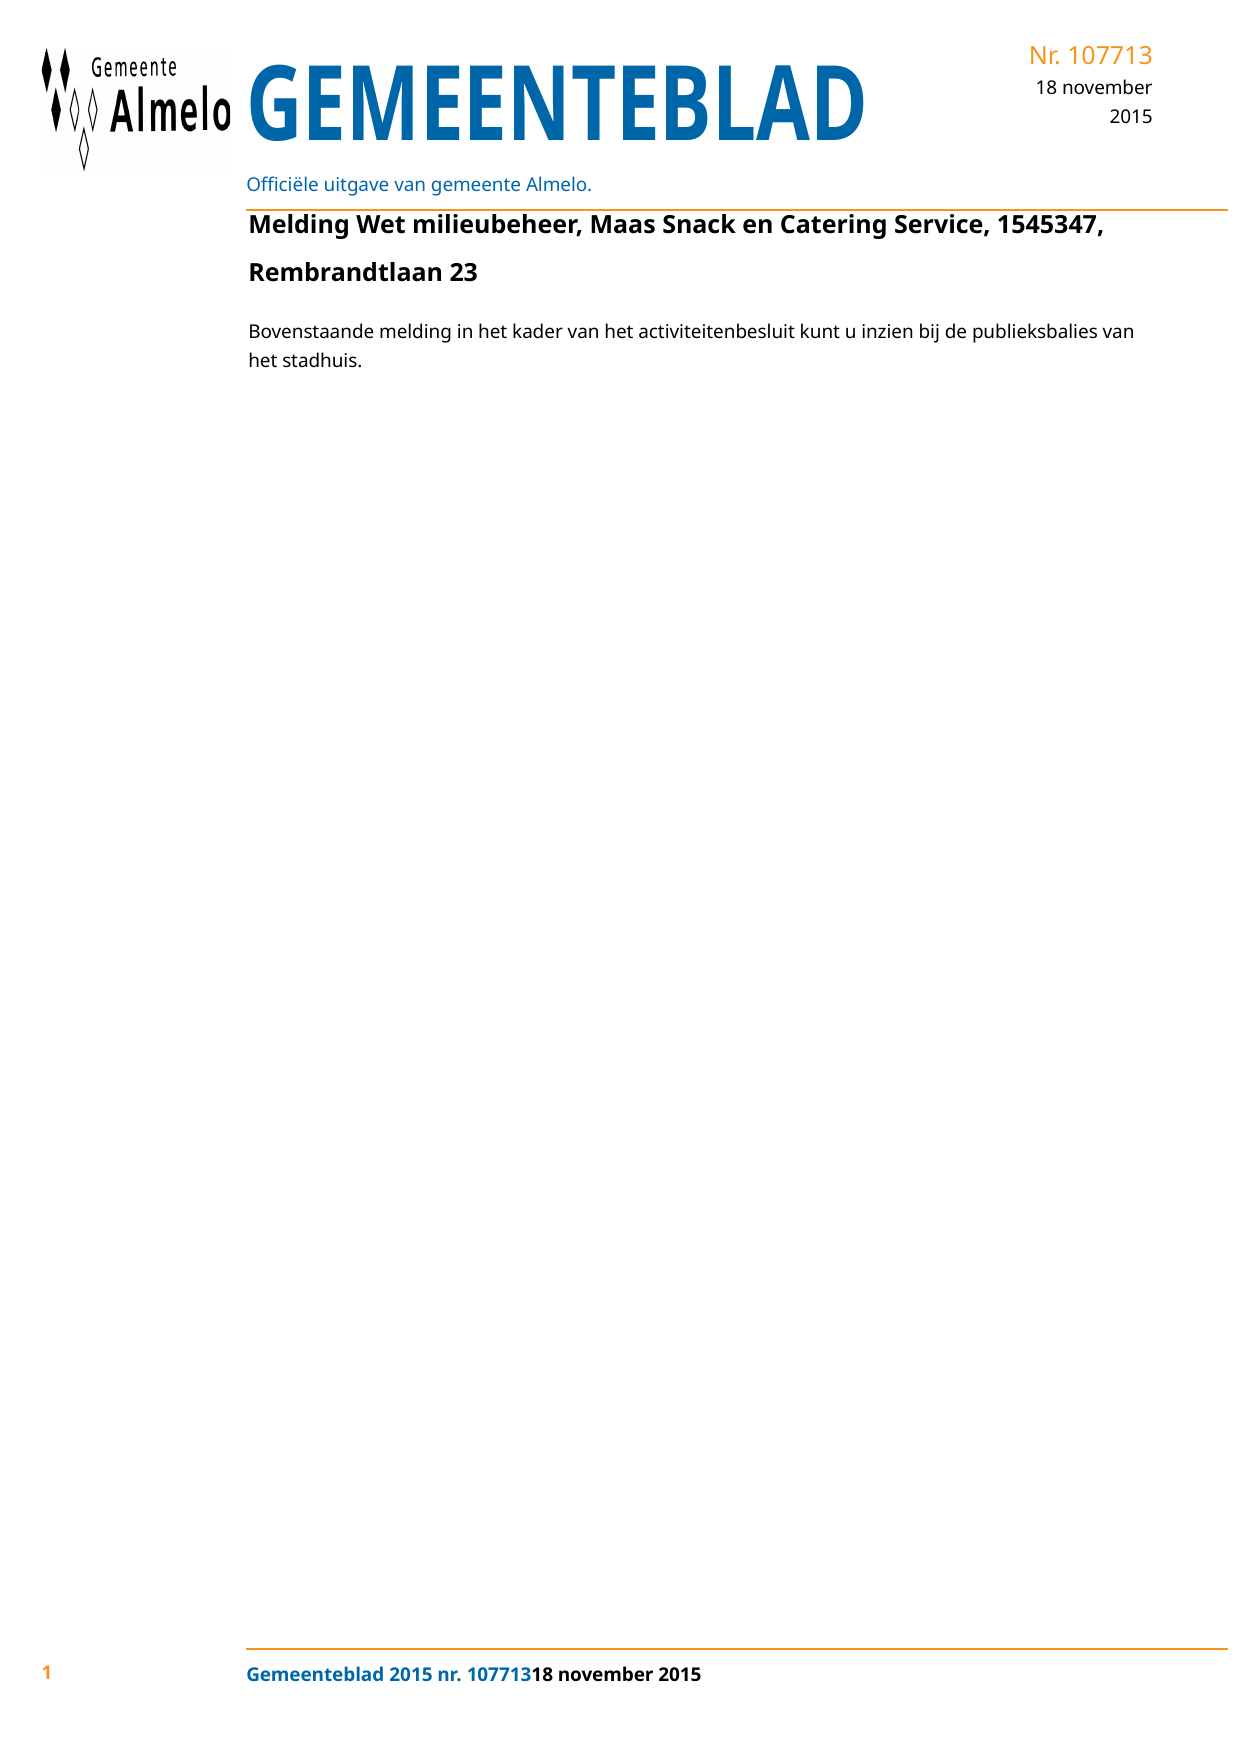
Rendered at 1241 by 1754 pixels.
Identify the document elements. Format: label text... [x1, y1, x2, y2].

text Melding Wet milieubeheer, Maas Snack en Catering Service, 1545347, Rembrandtlaan 23 [248, 211, 1152, 288]
text Bovenstaande melding in het kader van het activiteitenbesluit kunt u inzien bij de publieksbalies van het stadhuis. [248, 318, 1152, 373]
picture [41, 47, 231, 172]
